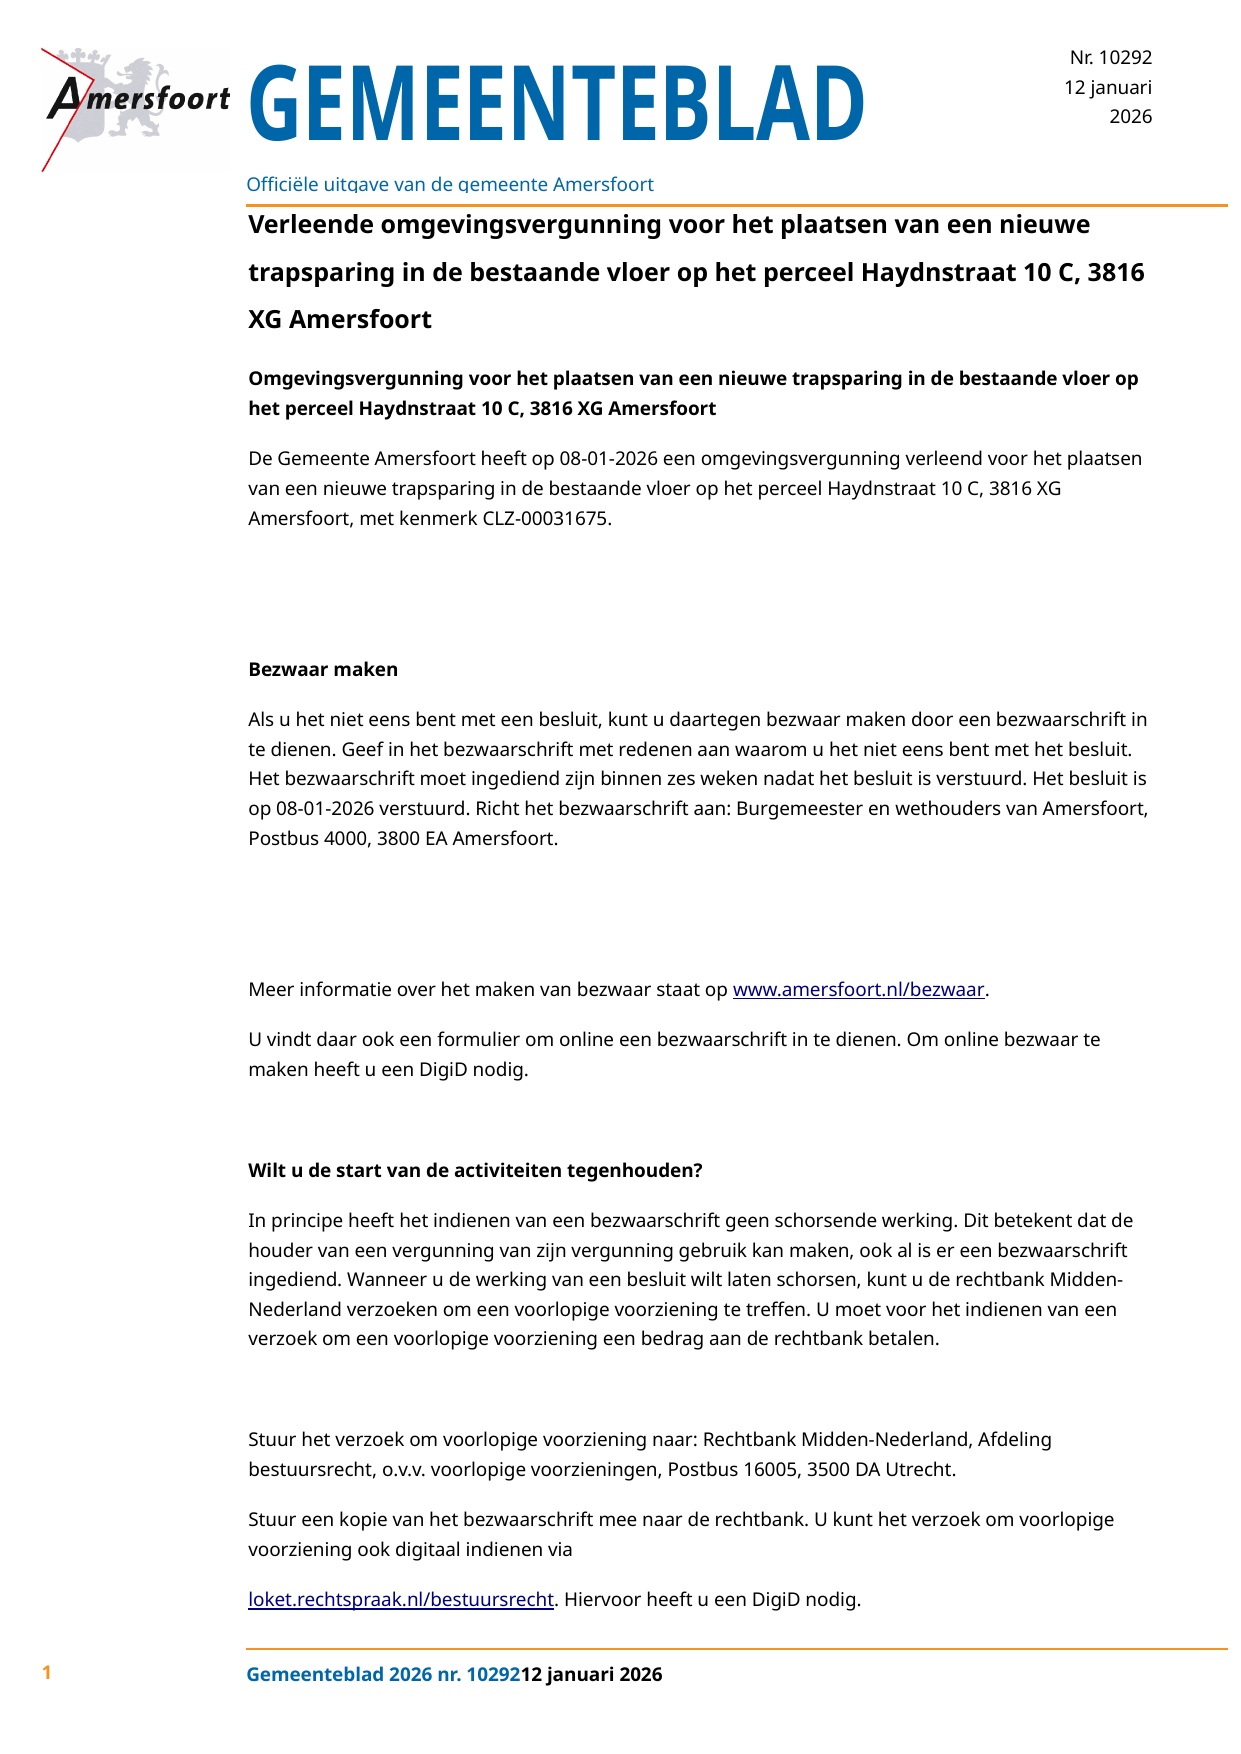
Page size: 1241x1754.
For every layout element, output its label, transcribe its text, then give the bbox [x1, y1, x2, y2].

text Stuur het verzoek om voorlopige voorziening naar: Rechtbank Midden-Nederland, Afdeling bestuursrecht, o.v.v. voorlopige voorzieningen, Postbus 16005, 3500 DA Utrecht. [248, 1426, 1152, 1482]
text Verleende omgevingsvergunning voor het plaatsen van een nieuwe trapsparing in de bestaande vloer op het perceel Haydnstraat 10 C, 3816 XG Amersfoort [248, 207, 1152, 336]
text Wilt u de start van de activiteiten tegenhouden? [248, 1157, 1152, 1182]
text Stuur een kopie van het bezwaarschrift mee naar de rechtbank. U kunt het verzoek om voorlopige voorziening ook digitaal indienen via [248, 1506, 1152, 1562]
text In principe heeft het indienen van een bezwaarschrift geen schorsende werking. Dit betekent dat de houder van een vergunning van zijn vergunning gebruik kan maken, ook al is er een bezwaarschrift ingediend. Wanneer u de werking van een besluit wilt laten schorsen, kunt u de rechtbank Midden-Nederland verzoeken om een voorlopige voorziening te treffen. U moet voor het indienen van een verzoek om een voorlopige voorziening een bedrag aan de rechtbank betalen. [248, 1207, 1152, 1351]
text U vindt daar ook een formulier om online een bezwaarschrift in te dienen. Om online bezwaar te maken heeft u een DigiD nodig. [248, 1026, 1152, 1082]
text loket.rechtspraak.nl/bestuursrecht. Hiervoor heeft u een DigiD nodig. [248, 1586, 1152, 1612]
text De Gemeente Amersfoort heeft op 08-01-2026 een omgevingsvergunning verleend voor het plaatsen van een nieuwe trapsparing in de bestaande vloer op het perceel Haydnstraat 10 C, 3816 XG Amersfoort, met kenmerk CLZ-00031675. [248, 446, 1152, 530]
text Als u het niet eens bent met een besluit, kunt u daartegen bezwaar maken door een bezwaarschrift in te dienen. Geef in het bezwaarschrift met redenen aan waarom u het niet eens bent met het besluit. Het bezwaarschrift moet ingediend zijn binnen zes weken nadat het besluit is verstuurd. Het besluit is op 08-01-2026 verstuurd. Richt het bezwaarschrift aan: Burgemeester en wethouders van Amersfoort, Postbus 4000, 3800 EA Amersfoort. [248, 706, 1152, 850]
picture [41, 47, 231, 172]
text Omgevingsvergunning voor het plaatsen van een nieuwe trapsparing in de bestaande vloer op het perceel Haydnstraat 10 C, 3816 XG Amersfoort [248, 366, 1152, 421]
text Bezwaar maken [248, 656, 1152, 682]
text Meer informatie over het maken van bezwaar staat op www.amersfoort.nl/bezwaar. [248, 976, 1152, 1002]
